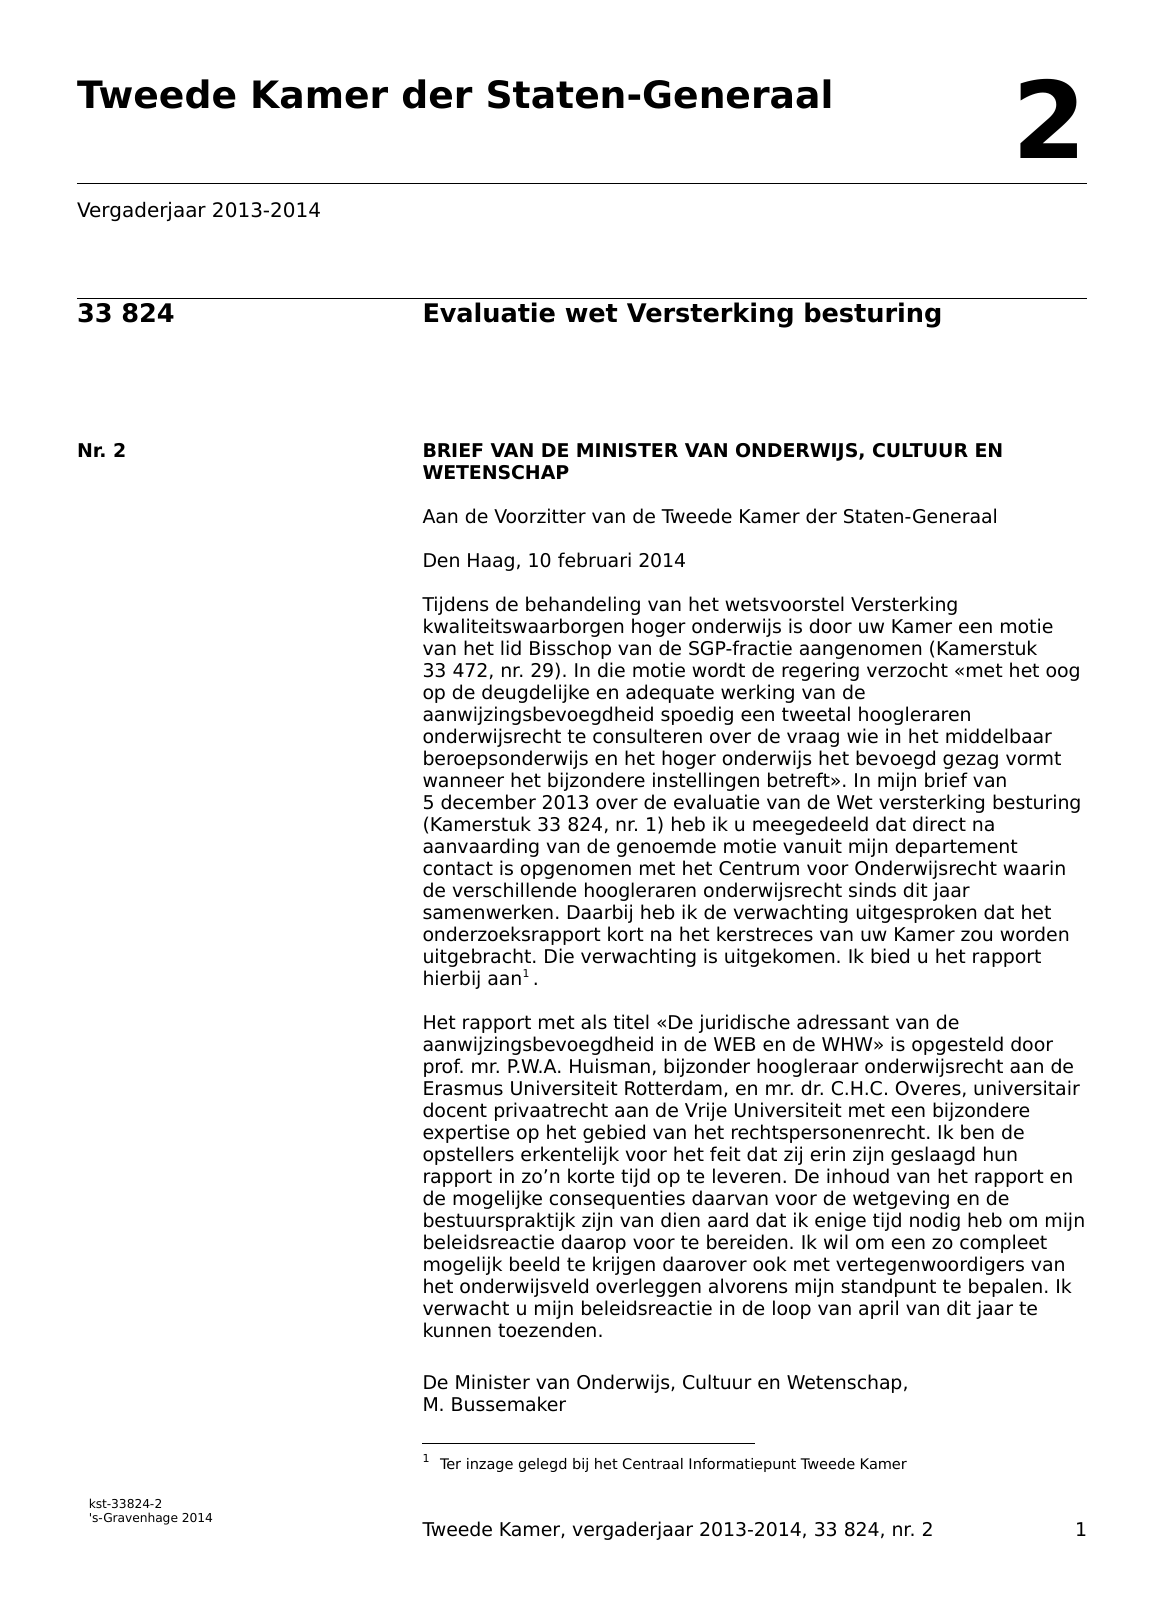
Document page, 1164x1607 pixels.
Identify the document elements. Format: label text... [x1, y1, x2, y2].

text Den Haag, 10 februari 2014 [422, 550, 1087, 572]
table_header 2 [886, 59, 1087, 183]
table_cell Vergaderjaar 2013-2014 [77, 184, 1087, 298]
text Tijdens de behandeling van het wetsvoorstel Versterking kwaliteitswaarborgen hoger onderwijs is door uw Kamer een motie van het lid Bisschop van de SGP-fractie aangenomen (Kamerstuk 33 472, nr. 29). In die motie wordt de regering verzocht «met het oog op de deugdelijke en adequate werking van de aanwijzingsbevoegdheid spoedig een tweetal hoogleraren onderwijsrecht te consulteren over de vraag wie in het middelbaar beroepsonderwijs en het hoger onderwijs het bevoegd gezag vormt wanneer het bijzondere instellingen betreft». In mijn brief van 5 december 2013 over de evaluatie van de Wet versterking besturing (Kamerstuk 33 824, nr. 1) heb ik u meegedeeld dat direct na aanvaarding van de genoemde motie vanuit mijn departement contact is opgenomen met het Centrum voor Onderwijsrecht waarin de verschillende hoogleraren onderwijsrecht sinds dit jaar samenwerken. Daarbij heb ik de verwachting uitgesproken dat het onderzoeksrapport kort na het kerstreces van uw Kamer zou worden uitgebracht. Die verwachting is uitgekomen. Ik bied u het rapport hierbij aan. [422, 594, 1087, 990]
text kst-33824-2 [88, 1497, 323, 1511]
text 's-Gravenhage 2014 [88, 1511, 323, 1525]
text De Minister van Onderwijs, Cultuur en Wetenschap, M. Bussemaker [422, 1372, 1087, 1416]
subtitle Nr. 2 BRIEF VAN DE MINISTER VAN ONDERWIJS, CULTUUR EN WETENSCHAP [77, 440, 1087, 484]
table_header Tweede Kamer der Staten-Generaal [77, 59, 886, 183]
subtitle 33 824 Evaluatie wet Versterking besturing [77, 299, 1087, 329]
text Aan de Voorzitter van de Tweede Kamer der Staten-Generaal [422, 506, 1087, 528]
text Het rapport met als titel «De juridische adressant van de aanwijzingsbevoegdheid in de WEB en de WHW» is opgesteld door prof. mr. P.W.A. Huisman, bijzonder hoogleraar onderwijsrecht aan de Erasmus Universiteit Rotterdam, en mr. dr. C.H.C. Overes, universitair docent privaatrecht aan de Vrije Universiteit met een bijzondere expertise op het gebied van het rechtspersonenrecht. Ik ben de opstellers erkentelijk voor het feit dat zij erin zijn geslaagd hun rapport in zo’n korte tijd op te leveren. De inhoud van het rapport en de mogelijke consequenties daarvan voor de wetgeving en de bestuurspraktijk zijn van dien aard dat ik enige tijd nodig heb om mijn beleidsreactie daarop voor te bereiden. Ik wil om een zo compleet mogelijk beeld te krijgen daarover ook met vertegenwoordigers van het onderwijsveld overleggen alvorens mijn standpunt te bepalen. Ik verwacht u mijn beleidsreactie in de loop van april van dit jaar te kunnen toezenden. [422, 1012, 1087, 1342]
text Ter inzage gelegd bij het Centraal Informatiepunt Tweede Kamer [422, 1452, 1087, 1474]
